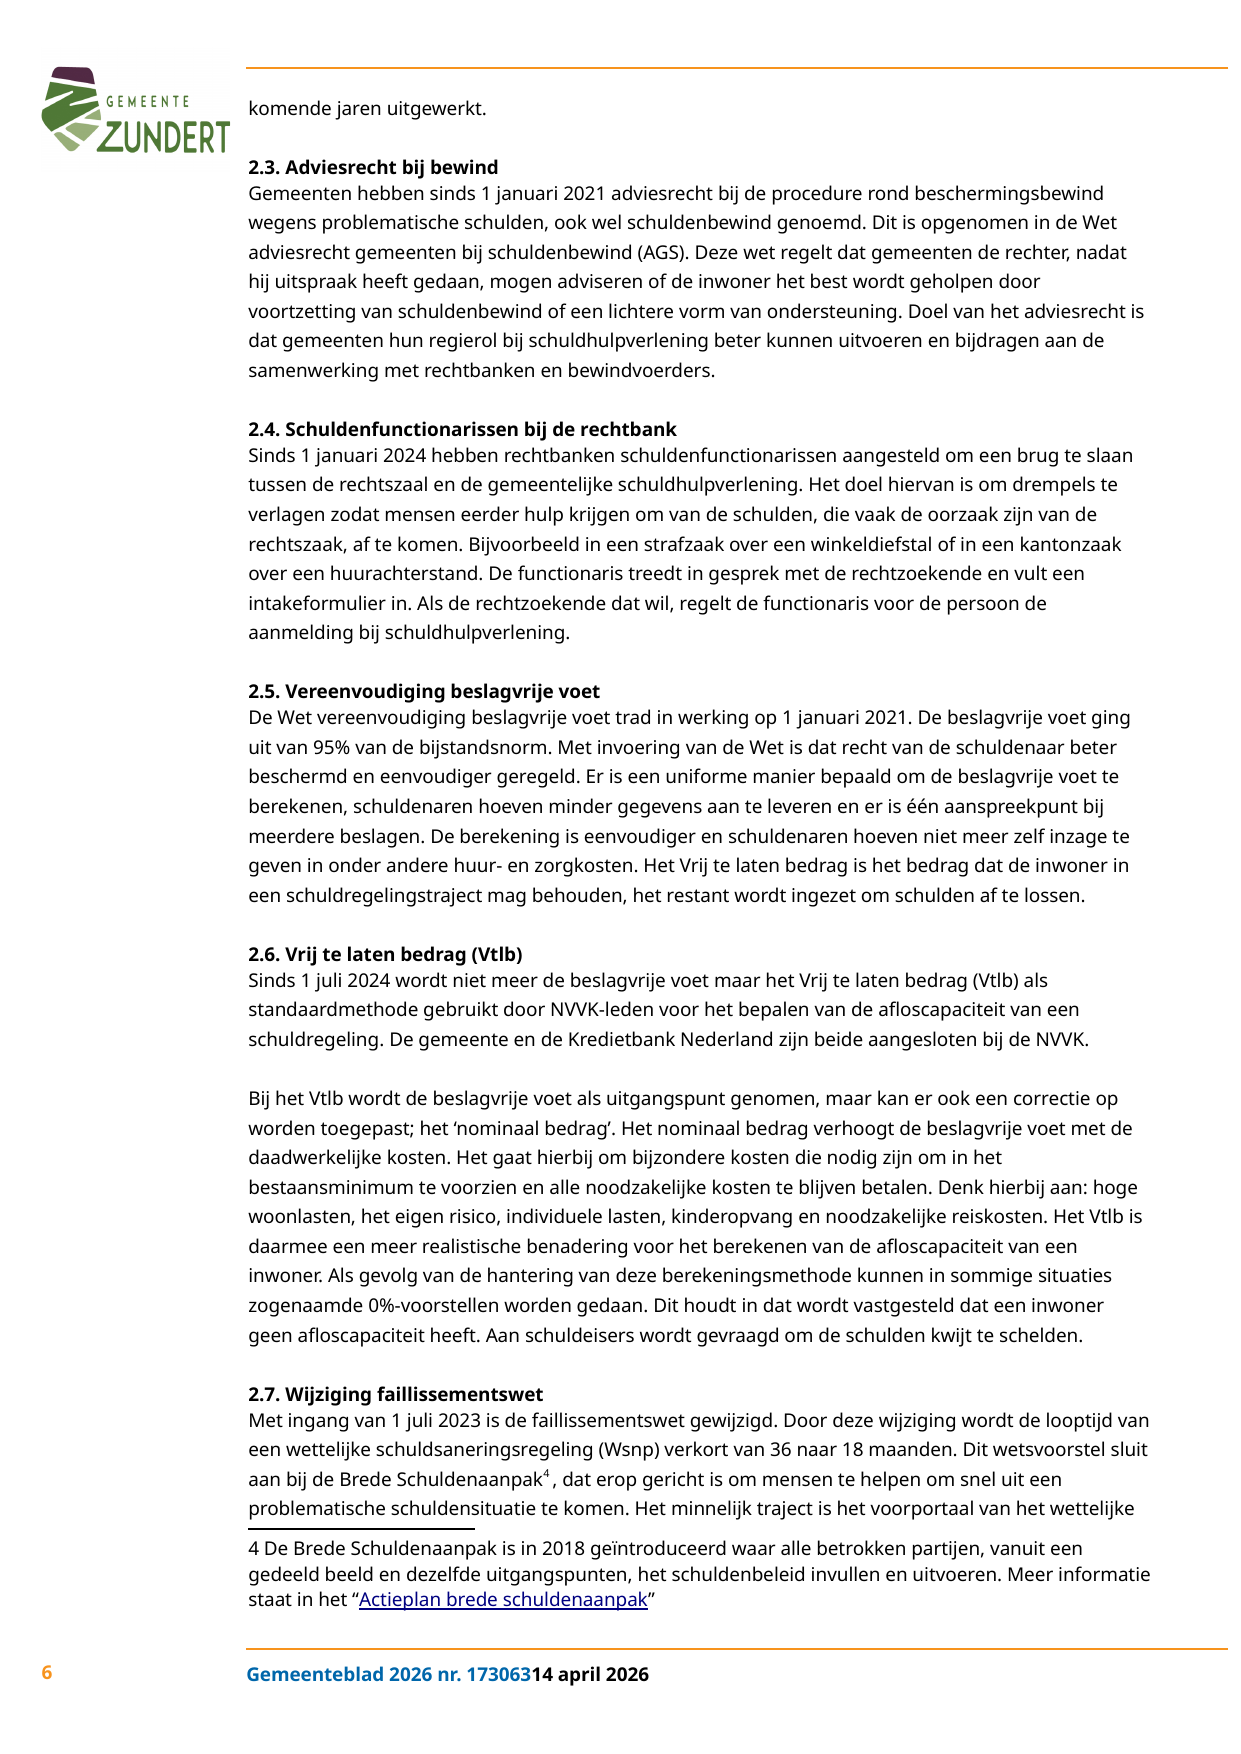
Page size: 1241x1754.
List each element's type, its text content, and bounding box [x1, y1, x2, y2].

text Sinds 1 juli 2024 wordt niet meer de beslagvrije voet maar het Vrij te laten bedrag (Vtlb) als standaardmethode gebruikt door NVVK-leden voor het bepalen van de afloscapaciteit van een schuldregeling. De gemeente en de Kredietbank Nederland zijn beide aangesloten bij de NVVK. [248, 967, 1152, 1052]
text Met ingang van 1 juli 2023 is de faillissementswet gewijzigd. Door deze wijziging wordt de looptijd van een wettelijke schuldsaneringsregeling (Wsnp) verkort van 36 naar 18 maanden. Dit wetsvoorstel sluit aan bij de Brede Schuldenaanpak, dat erop gericht is om mensen te helpen om snel uit een problematische schuldensituatie te komen. Het minnelijk traject is het voorportaal van het wettelijke [248, 1407, 1152, 1521]
text 2.4. Schuldenfunctionarissen bij de rechtbank [248, 416, 1152, 442]
text 2.5. Vereenvoudiging beslagvrije voet [248, 679, 1152, 704]
text komende jaren uitgewerkt. [248, 95, 1152, 121]
text Bij het Vtlb wordt de beslagvrije voet als uitgangspunt genomen, maar kan er ook een correctie op worden toegepast; het ‘nominaal bedrag’. Het nominaal bedrag verhoogt de beslagvrije voet met de daadwerkelijke kosten. Het gaat hierbij om bijzondere kosten die nodig zijn om in het bestaansminimum te voorzien en alle noodzakelijke kosten te blijven betalen. Denk hierbij aan: hoge woonlasten, het eigen risico, individuele lasten, kinderopvang en noodzakelijke reiskosten. Het Vtlb is daarmee een meer realistische benadering voor het berekenen van de afloscapaciteit van een inwoner. Als gevolg van de hantering van deze berekeningsmethode kunnen in sommige situaties zogenaamde 0%-voorstellen worden gedaan. Dit houdt in dat wordt vastgesteld dat een inwoner geen afloscapaciteit heeft. Aan schuldeisers wordt gevraagd om de schulden kwijt te schelden. [248, 1085, 1152, 1348]
text De Brede Schuldenaanpak is in 2018 geïntroduceerd waar alle betrokken partijen, vanuit een gedeeld beeld en dezelfde uitgangspunten, het schuldenbeleid invullen en uitvoeren. Meer informatie staat in het “Actieplan brede schuldenaanpak” [248, 1535, 1152, 1612]
text De Wet vereenvoudiging beslagvrije voet trad in werking op 1 januari 2021. De beslagvrije voet ging uit van 95% van de bijstandsnorm. Met invoering van de Wet is dat recht van de schuldenaar beter beschermd en eenvoudiger geregeld. Er is een uniforme manier bepaald om de beslagvrije voet te berekenen, schuldenaren hoeven minder gegevens aan te leveren en er is één aanspreekpunt bij meerdere beslagen. De berekening is eenvoudiger en schuldenaren hoeven niet meer zelf inzage te geven in onder andere huur- en zorgkosten. Het Vrij te laten bedrag is het bedrag dat de inwoner in een schuldregelingstraject mag behouden, het restant wordt ingezet om schulden af te lossen. [248, 704, 1152, 908]
picture [41, 47, 231, 172]
text 2.6. Vrij te laten bedrag (Vtlb) [248, 941, 1152, 967]
text 2.3. Adviesrecht bij bewind [248, 154, 1152, 180]
text Sinds 1 januari 2024 hebben rechtbanken schuldenfunctionarissen aangesteld om een brug te slaan tussen de rechtszaal en de gemeentelijke schuldhulpverlening. Het doel hiervan is om drempels te verlagen zodat mensen eerder hulp krijgen om van de schulden, die vaak de oorzaak zijn van de rechtszaak, af te komen. Bijvoorbeeld in een strafzaak over een winkeldiefstal of in een kantonzaak over een huurachterstand. De functionaris treedt in gesprek met de rechtzoekende en vult een intakeformulier in. Als de rechtzoekende dat wil, regelt de functionaris voor de persoon de aanmelding bij schuldhulpverlening. [248, 442, 1152, 645]
text 2.7. Wijziging faillissementswet [248, 1381, 1152, 1407]
text Gemeenten hebben sinds 1 januari 2021 adviesrecht bij de procedure rond beschermingsbewind wegens problematische schulden, ook wel schuldenbewind genoemd. Dit is opgenomen in de Wet adviesrecht gemeenten bij schuldenbewind (AGS). Deze wet regelt dat gemeenten de rechter, nadat hij uitspraak heeft gedaan, mogen adviseren of de inwoner het best wordt geholpen door voortzetting van schuldenbewind of een lichtere vorm van ondersteuning. Doel van het adviesrecht is dat gemeenten hun regierol bij schuldhulpverlening beter kunnen uitvoeren en bijdragen aan de samenwerking met rechtbanken en bewindvoerders. [248, 180, 1152, 383]
